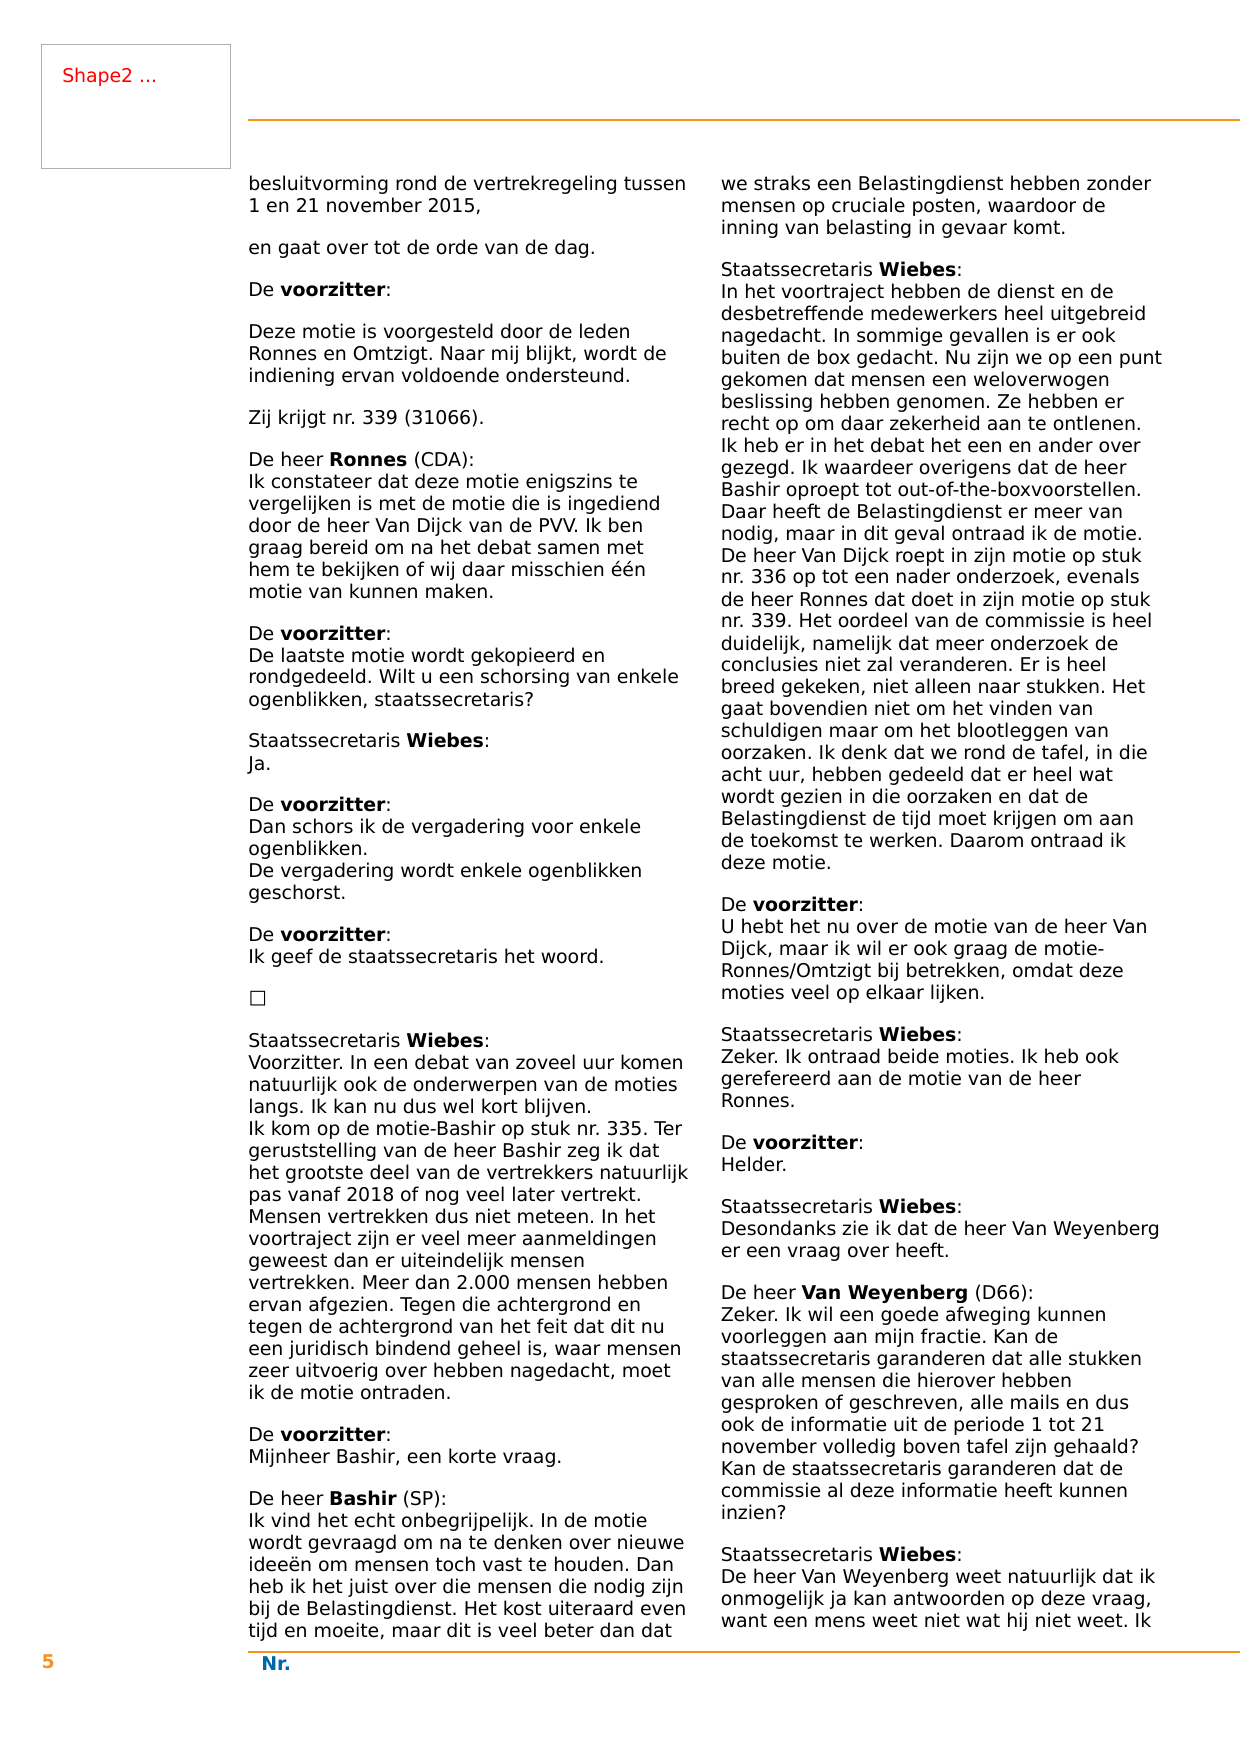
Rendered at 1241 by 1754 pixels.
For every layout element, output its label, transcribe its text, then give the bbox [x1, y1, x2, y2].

text Dan schors ik de vergadering voor enkele ogenblikken. [248, 816, 691, 860]
text Staatssecretaris Wiebes: [248, 730, 691, 752]
text Ik constateer dat deze motie enigszins te vergelijken is met de motie die is ingediend door de heer Van Dijck van de PVV. Ik ben graag bereid om na het debat samen met hem te bekijken of wij daar misschien één motie van kunnen maken. [248, 471, 691, 602]
text Zeker. Ik ontraad beide moties. Ik heb ook gerefereerd aan de motie van de heer Ronnes. [721, 1046, 1163, 1112]
text De heer Van Weyenberg (D66): [721, 1282, 1163, 1304]
text De voorzitter: [248, 622, 691, 644]
text Voorzitter. In een debat van zoveel uur komen natuurlijk ook de onderwerpen van de moties langs. Ik kan nu dus wel kort blijven. [248, 1052, 691, 1118]
text Staatssecretaris Wiebes: [721, 1544, 1163, 1566]
text Staatssecretaris Wiebes: [721, 1196, 1163, 1218]
text we straks een Belastingdienst hebben zonder mensen op cruciale posten, waardoor de inning van belasting in gevaar komt. [721, 173, 1163, 239]
text De voorzitter: [248, 924, 691, 946]
text De voorzitter: [248, 279, 691, 301]
text Staatssecretaris Wiebes: [248, 1030, 691, 1052]
text Mijnheer Bashir, een korte vraag. [248, 1446, 691, 1468]
text De voorzitter: [721, 1132, 1163, 1154]
text en gaat over tot de orde van de dag. [248, 237, 691, 259]
text De laatste motie wordt gekopieerd en rondgedeeld. Wilt u een schorsing van enkele ogenblikken, staatssecretaris? [248, 644, 691, 710]
text Staatssecretaris Wiebes: [721, 259, 1163, 281]
text U hebt het nu over de motie van de heer Van Dijck, maar ik wil er ook graag de motie-Ronnes/Omtzigt bij betrekken, omdat deze moties veel op elkaar lijken. [721, 916, 1163, 1004]
text De voorzitter: [248, 1424, 691, 1446]
text De heer Bashir (SP): [248, 1488, 691, 1510]
text Staatssecretaris Wiebes: [721, 1024, 1163, 1046]
text ⬜ [248, 988, 691, 1010]
text Helder. [721, 1154, 1163, 1176]
text Ja. [248, 752, 691, 774]
text De heer Van Dijck roept in zijn motie op stuk nr. 336 op tot een nader onderzoek, evenals de heer Ronnes dat doet in zijn motie op stuk nr. 339. Het oordeel van de commissie is heel duidelijk, namelijk dat meer onderzoek de conclusies niet zal veranderen. Er is heel breed gekeken, niet alleen naar stukken. Het gaat bovendien niet om het vinden van schuldigen maar om het blootleggen van oorzaken. Ik denk dat we rond de tafel, in die acht uur, hebben gedeeld dat er heel wat wordt gezien in die oorzaken en dat de Belastingdienst de tijd moet krijgen om aan de toekomst te werken. Daarom ontraad ik deze motie. [721, 544, 1163, 874]
text besluitvorming rond de vertrekregeling tussen 1 en 21 november 2015, [248, 173, 691, 217]
text De vergadering wordt enkele ogenblikken geschorst. [248, 860, 691, 904]
text De heer Van Weyenberg weet natuurlijk dat ik onmogelijk ja kan antwoorden op deze vraag, want een mens weet niet wat hij niet weet. Ik [721, 1566, 1163, 1632]
text Ik vind het echt onbegrijpelijk. In de motie wordt gevraagd om na te denken over nieuwe ideeën om mensen toch vast te houden. Dan heb ik het juist over die mensen die nodig zijn bij de Belastingdienst. Het kost uiteraard even tijd en moeite, maar dit is veel beter dan dat [248, 1510, 691, 1642]
text Ik kom op de motie-Bashir op stuk nr. 335. Ter geruststelling van de heer Bashir zeg ik dat het grootste deel van de vertrekkers natuurlijk pas vanaf 2018 of nog veel later vertrekt. Mensen vertrekken dus niet meteen. In het voortraject zijn er veel meer aanmeldingen geweest dan er uiteindelijk mensen vertrekken. Meer dan 2.000 mensen hebben ervan afgezien. Tegen die achtergrond en tegen de achtergrond van het feit dat dit nu een juridisch bindend geheel is, waar mensen zeer uitvoerig over hebben nagedacht, moet ik de motie ontraden. [248, 1118, 691, 1404]
text In het voortraject hebben de dienst en de desbetreffende medewerkers heel uitgebreid nagedacht. In sommige gevallen is er ook buiten de box gedacht. Nu zijn we op een punt gekomen dat mensen een weloverwogen beslissing hebben genomen. Ze hebben er recht op om daar zekerheid aan te ontlenen. Ik heb er in het debat het een en ander over gezegd. Ik waardeer overigens dat de heer Bashir oproept tot out-of-the-boxvoorstellen. Daar heeft de Belastingdienst er meer van nodig, maar in dit geval ontraad ik de motie. [721, 281, 1163, 544]
text Ik geef de staatssecretaris het woord. [248, 946, 691, 968]
text Zij krijgt nr. 339 (31066). [248, 407, 691, 429]
text Desondanks zie ik dat de heer Van Weyenberg er een vraag over heeft. [721, 1218, 1163, 1262]
text De voorzitter: [721, 894, 1163, 916]
text De heer Ronnes (CDA): [248, 449, 691, 471]
text Deze motie is voorgesteld door de leden Ronnes en Omtzigt. Naar mij blijkt, wordt de indiening ervan voldoende ondersteund. [248, 321, 691, 387]
text Zeker. Ik wil een goede afweging kunnen voorleggen aan mijn fractie. Kan de staatssecretaris garanderen dat alle stukken van alle mensen die hierover hebben gesproken of geschreven, alle mails en dus ook de informatie uit de periode 1 tot 21 november volledig boven tafel zijn gehaald? Kan de staatssecretaris garanderen dat de commissie al deze informatie heeft kunnen inzien? [721, 1304, 1163, 1524]
text De voorzitter: [248, 794, 691, 816]
